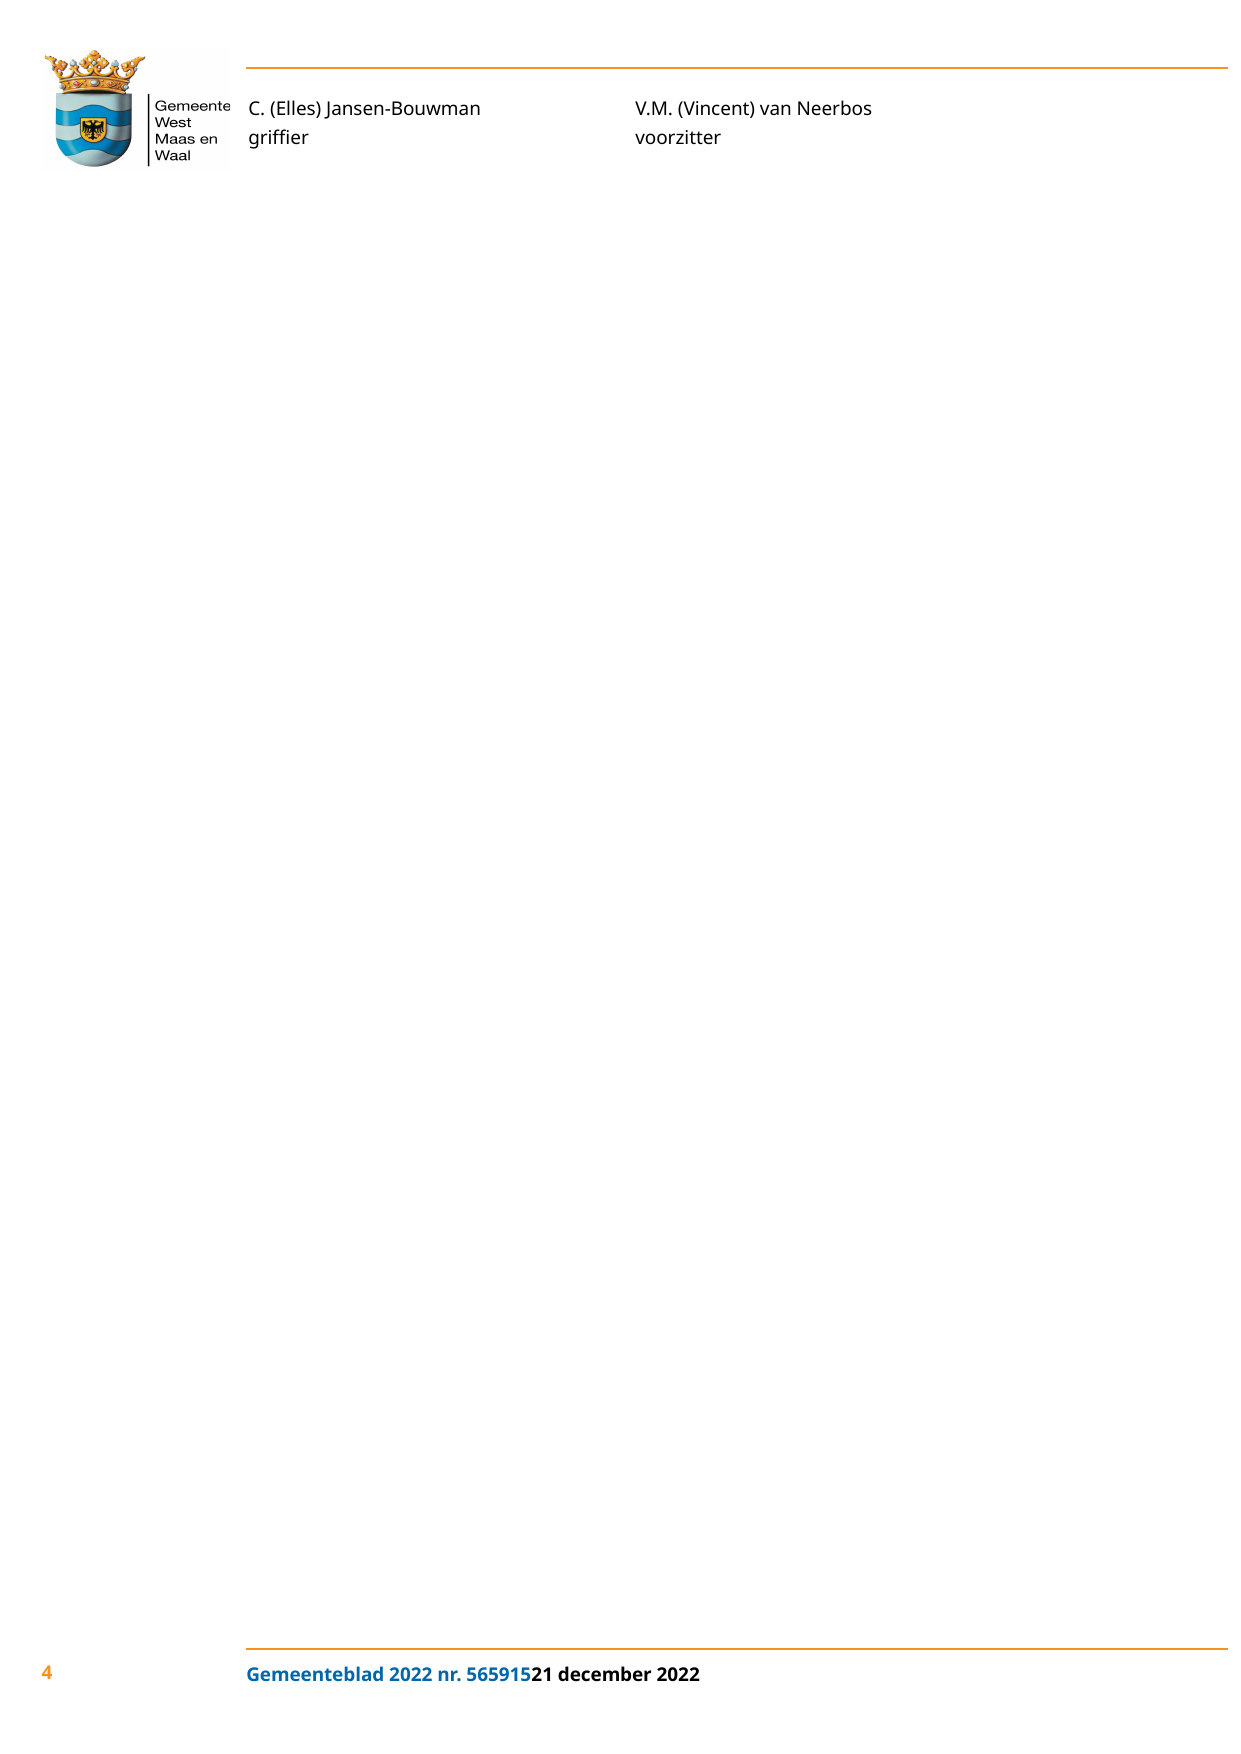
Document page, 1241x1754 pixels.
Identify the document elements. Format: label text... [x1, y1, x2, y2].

table_header V.M. (Vincent) van Neerbos voorzitter [635, 95, 1152, 180]
table_header C. (Elles) Jansen-Bouwman griffier [248, 95, 635, 180]
picture [41, 47, 231, 172]
